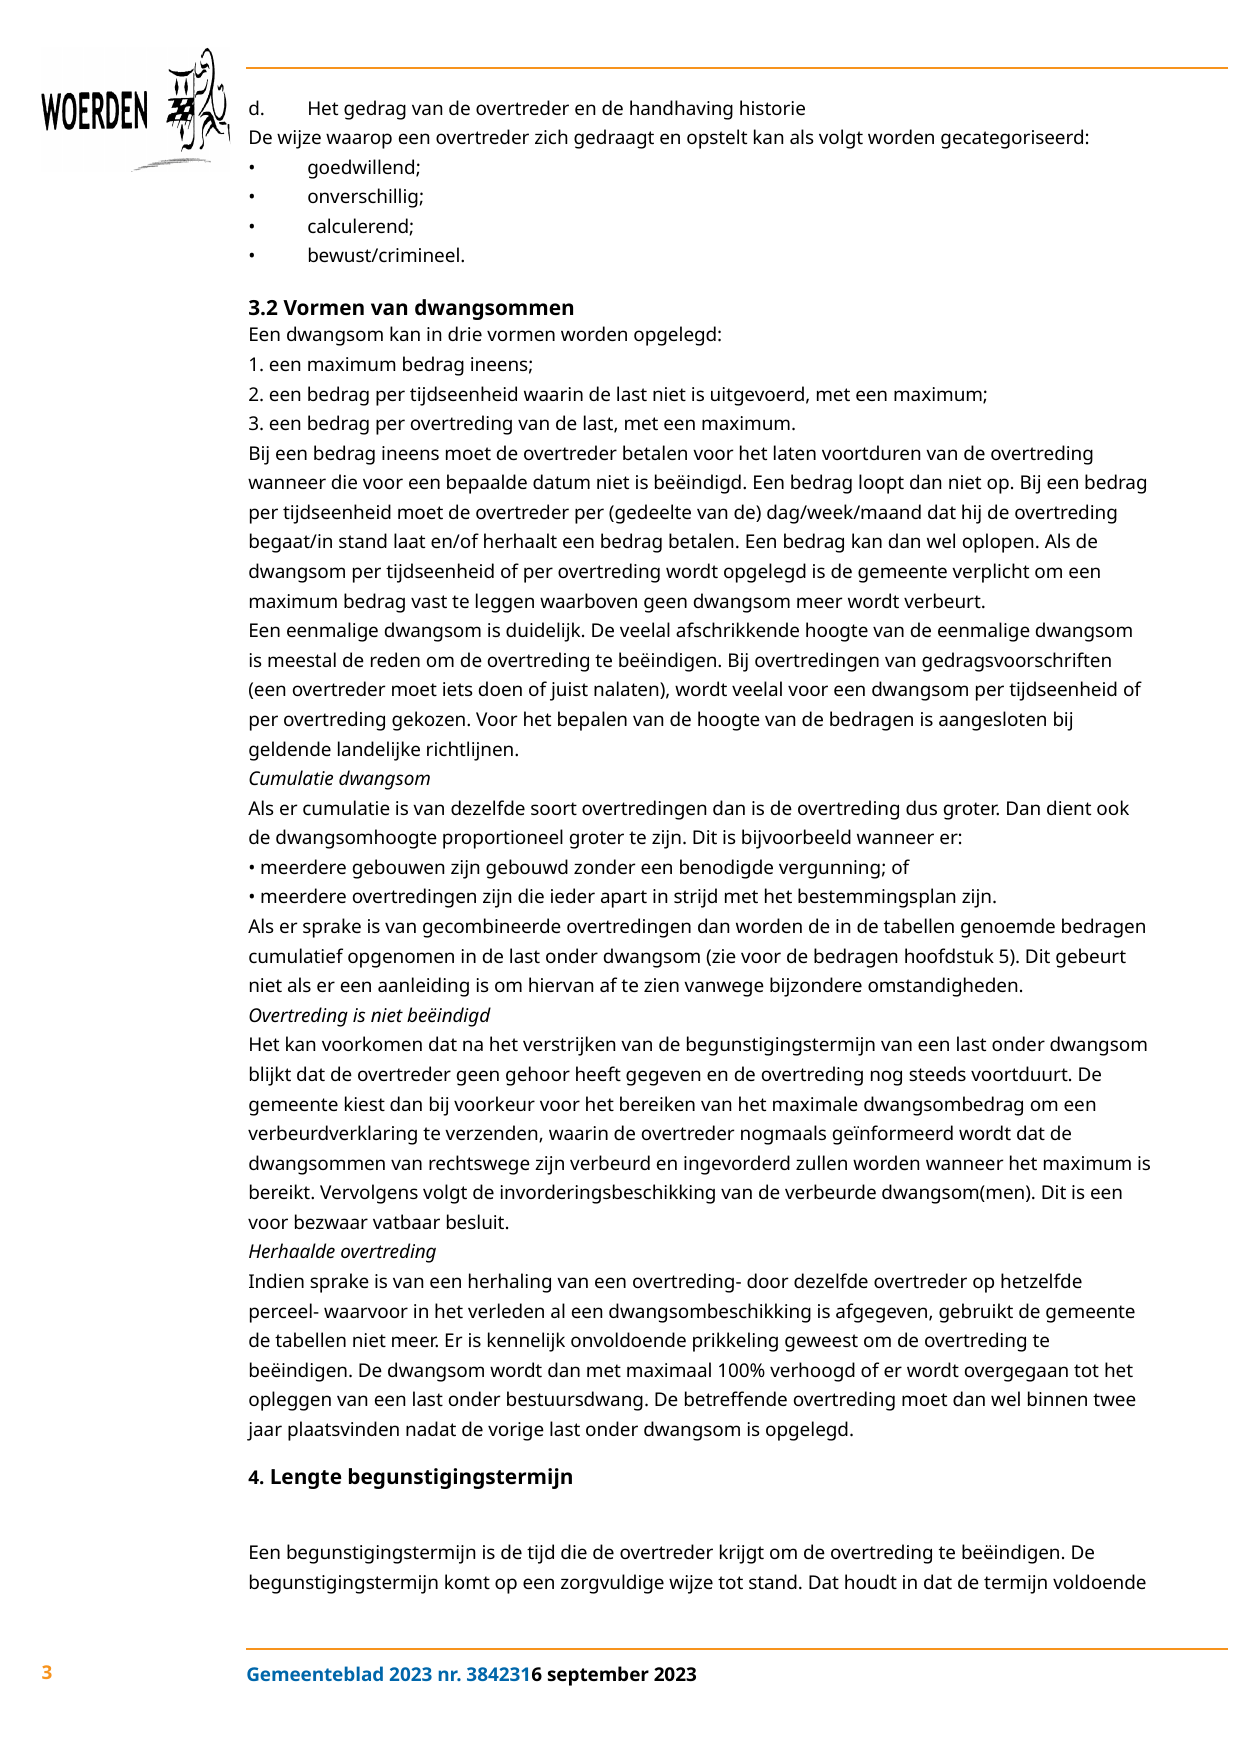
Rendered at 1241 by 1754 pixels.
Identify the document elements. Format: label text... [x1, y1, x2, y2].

list Het gedrag van de overtreder en de handhaving historie [248, 95, 1152, 121]
text 2. een bedrag per tijdseenheid waarin de last niet is uitgevoerd, met een maximum; [248, 381, 1152, 406]
text • meerdere overtredingen zijn die ieder apart in strijd met het bestemmingsplan zijn. [248, 884, 1152, 909]
list calculerend; [248, 213, 1152, 239]
text Een begunstigingstermijn is de tijd die de overtreder krijgt om de overtreding te beëindigen. De begunstigingstermijn komt op een zorgvuldige wijze tot stand. Dat houdt in dat de termijn voldoende [248, 1539, 1152, 1595]
text Als er sprake is van gecombineerde overtredingen dan worden de in de tabellen genoemde bedragen cumulatief opgenomen in de last onder dwangsom (zie voor de bedragen hoofdstuk 5). Dit gebeurt niet als er een aanleiding is om hiervan af te zien vanwege bijzondere omstandigheden. [248, 913, 1152, 998]
text Cumulatie dwangsom [248, 765, 1152, 791]
text Bij een bedrag ineens moet de overtreder betalen voor het laten voortduren van de overtreding wanneer die voor een bepaalde datum niet is beëindigd. Een bedrag loopt dan niet op. Bij een bedrag per tijdseenheid moet de overtreder per (gedeelte van de) dag/week/maand dat hij de overtreding begaat/in stand laat en/of herhaalt een bedrag betalen. Een bedrag kan dan wel oplopen. Als de dwangsom per tijdseenheid of per overtreding wordt opgelegd is de gemeente verplicht om een maximum bedrag vast te leggen waarboven geen dwangsom meer wordt verbeurt. [248, 440, 1152, 613]
text 4. Lengte begunstigingstermijn [248, 1462, 1152, 1490]
list goedwillend; [248, 154, 1152, 180]
text 1. een maximum bedrag ineens; [248, 351, 1152, 377]
text • meerdere gebouwen zijn gebouwd zonder een benodigde vergunning; of [248, 854, 1152, 880]
text Overtreding is niet beëindigd [248, 1002, 1152, 1028]
list bewust/crimineel. [248, 243, 1152, 268]
text Indien sprake is van een herhaling van een overtreding- door dezelfde overtreder op hetzelfde perceel- waarvoor in het verleden al een dwangsombeschikking is afgegeven, gebruikt de gemeente de tabellen niet meer. Er is kennelijk onvoldoende prikkeling geweest om de overtreding te beëindigen. De dwangsom wordt dan met maximaal 100% verhoogd of er wordt overgegaan tot het opleggen van een last onder bestuursdwang. De betreffende overtreding moet dan wel binnen twee jaar plaatsvinden nadat de vorige last onder dwangsom is opgelegd. [248, 1268, 1152, 1442]
text 3. een bedrag per overtreding van de last, met een maximum. [248, 410, 1152, 436]
text Als er cumulatie is van dezelfde soort overtredingen dan is de overtreding dus groter. Dan dient ook de dwangsomhoogte proportioneel groter te zijn. Dit is bijvoorbeeld wanneer er: [248, 795, 1152, 850]
list onverschillig; [248, 183, 1152, 209]
text Een eenmalige dwangsom is duidelijk. De veelal afschrikkende hoogte van de eenmalige dwangsom is meestal de reden om de overtreding te beëindigen. Bij overtredingen van gedragsvoorschriften (een overtreder moet iets doen of juist nalaten), wordt veelal voor een dwangsom per tijdseenheid of per overtreding gekozen. Voor het bepalen van de hoogte van de bedragen is aangesloten bij geldende landelijke richtlijnen. [248, 617, 1152, 761]
text De wijze waarop een overtreder zich gedraagt en opstelt kan als volgt worden gecategoriseerd: [248, 124, 1152, 150]
text Herhaalde overtreding [248, 1239, 1152, 1264]
picture [41, 47, 231, 172]
text 3.2 Vormen van dwangsommen [248, 293, 1152, 322]
text Een dwangsom kan in drie vormen worden opgelegd: [248, 322, 1152, 347]
text Het kan voorkomen dat na het verstrijken van de begunstigingstermijn van een last onder dwangsom blijkt dat de overtreder geen gehoor heeft gegeven en de overtreding nog steeds voortduurt. De gemeente kiest dan bij voorkeur voor het bereiken van het maximale dwangsombedrag om een verbeurdverklaring te verzenden, waarin de overtreder nogmaals geïnformeerd wordt dat de dwangsommen van rechtswege zijn verbeurd en ingevorderd zullen worden wanneer het maximum is bereikt. Vervolgens volgt de invorderingsbeschikking van de verbeurde dwangsom(men). Dit is een voor bezwaar vatbaar besluit. [248, 1032, 1152, 1235]
